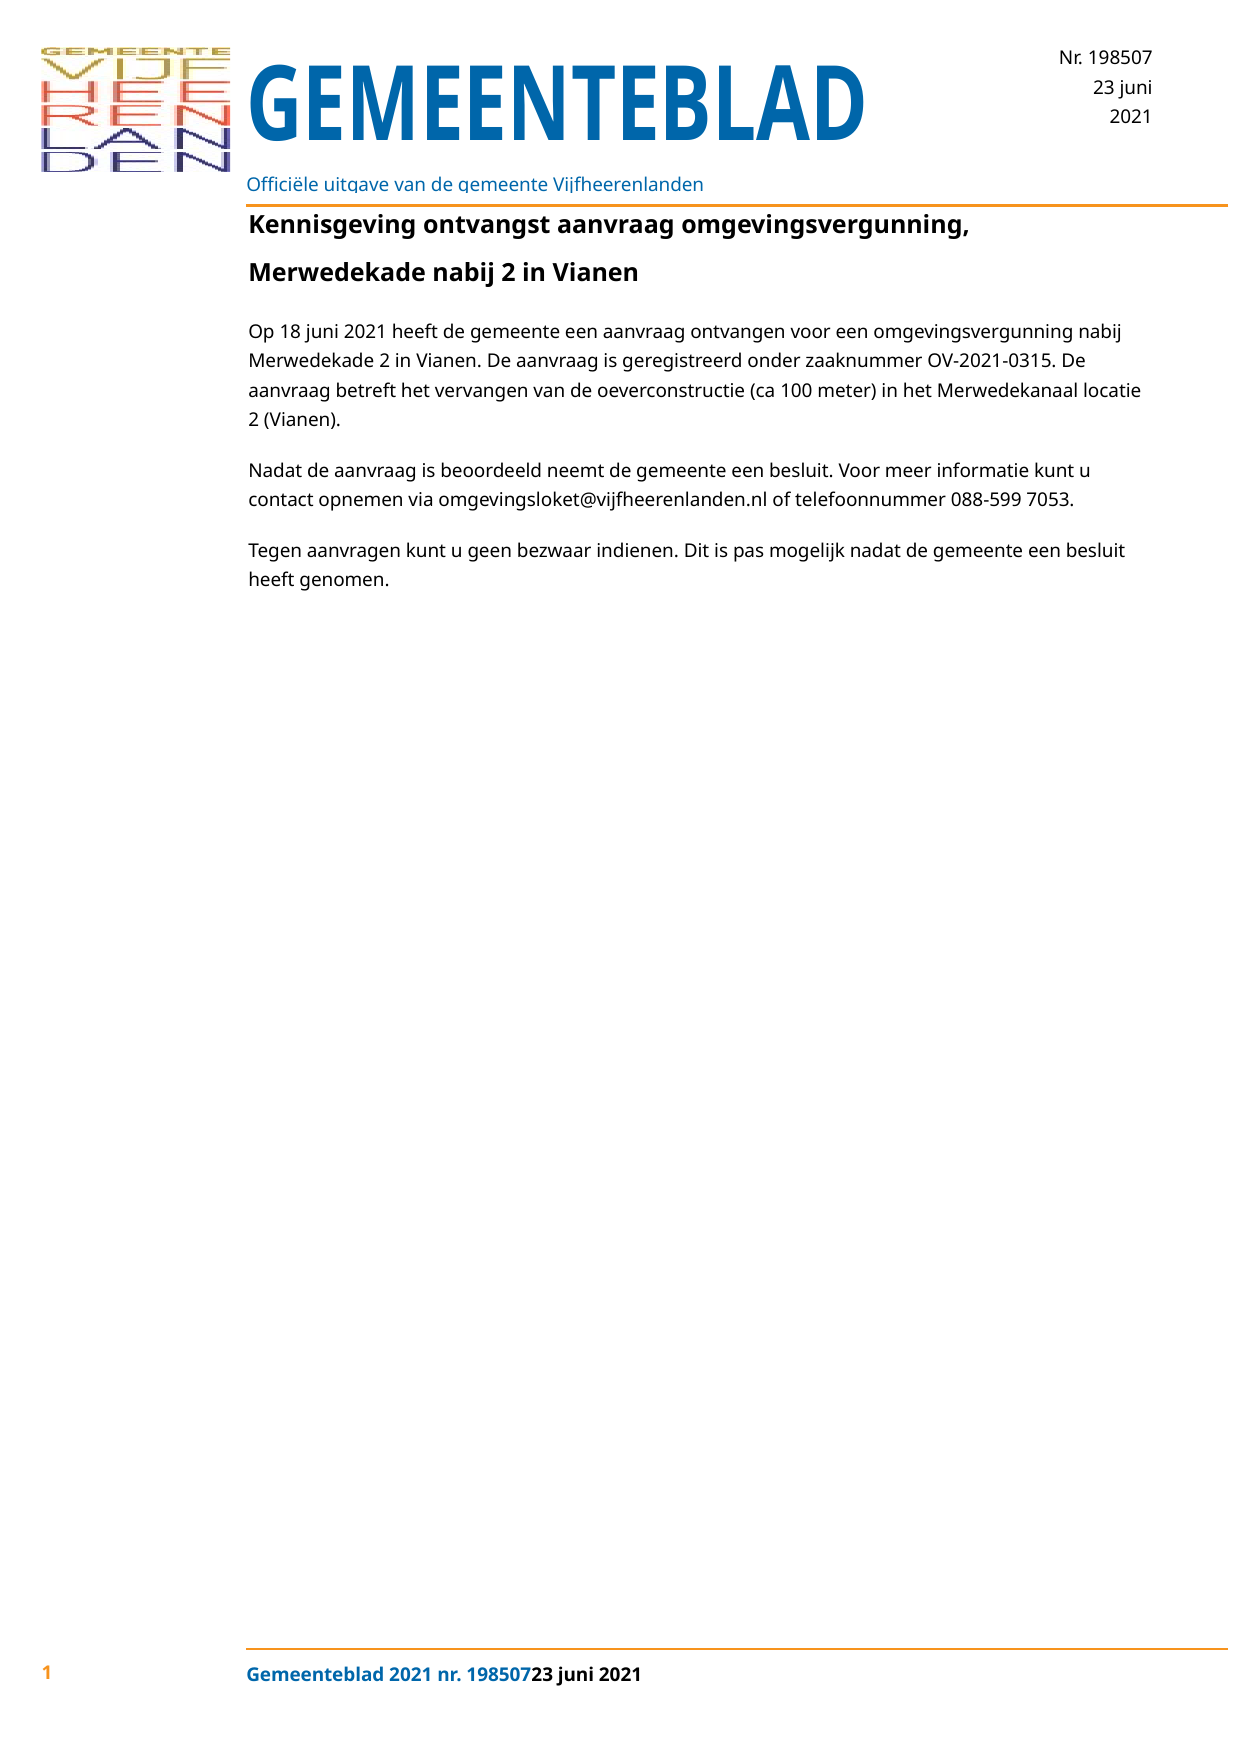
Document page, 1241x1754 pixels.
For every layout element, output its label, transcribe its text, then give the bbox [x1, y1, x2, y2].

text Op 18 juni 2021 heeft de gemeente een aanvraag ontvangen voor een omgevingsvergunning nabij Merwedekade 2 in Vianen. De aanvraag is geregistreerd onder zaaknummer OV-2021-0315. De aanvraag betreft het vervangen van de oeverconstructie (ca 100 meter) in het Merwedekanaal locatie 2 (Vianen). [248, 318, 1152, 432]
text Nadat de aanvraag is beoordeeld neemt de gemeente een besluit. Voor meer informatie kunt u contact opnemen via omgevingsloket@vijfheerenlanden.nl of telefoonnummer 088-599 7053. [248, 457, 1152, 512]
picture [41, 47, 231, 172]
text Kennisgeving ontvangst aanvraag omgevingsvergunning, Merwedekade nabij 2 in Vianen [248, 207, 1152, 288]
text Tegen aanvragen kunt u geen bezwaar indienen. Dit is pas mogelijk nadat de gemeente een besluit heeft genomen. [248, 537, 1152, 592]
